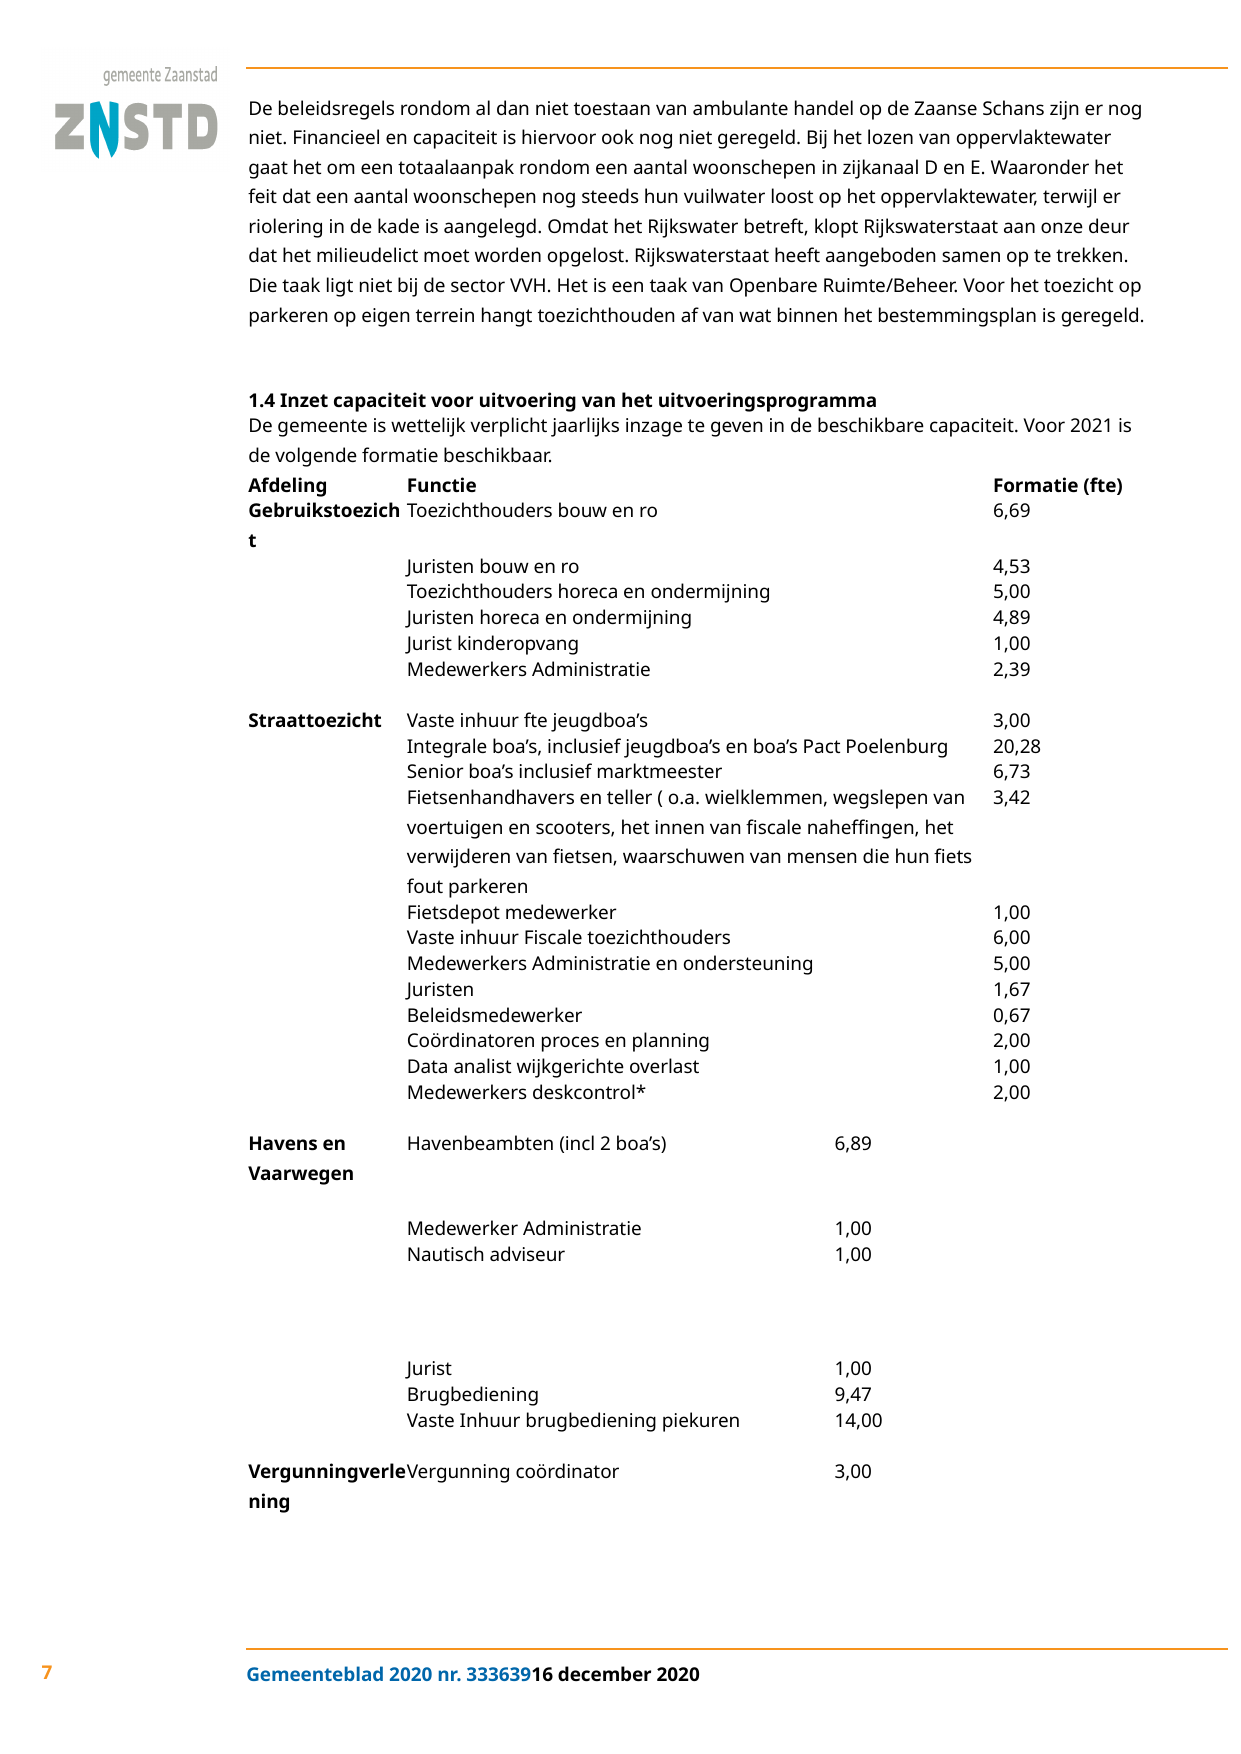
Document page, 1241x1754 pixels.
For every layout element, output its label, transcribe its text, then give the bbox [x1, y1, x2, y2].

table_cell Gebruikstoezicht [248, 498, 407, 553]
table_cell Medewerkers deskcontrol* [407, 1079, 993, 1105]
table_cell 3,00 [993, 707, 1152, 733]
table_cell 3,00 [834, 1459, 1152, 1602]
table_cell [248, 604, 407, 630]
table_cell 5,00 [993, 950, 1152, 976]
table_cell 3,42 [993, 784, 1152, 899]
table_cell 4,53 [993, 553, 1152, 578]
table_cell 1,00 [834, 1241, 1152, 1356]
table_cell [248, 656, 407, 681]
table_cell Vergunning coördinator [407, 1459, 834, 1602]
table_cell Havenbeambten (incl 2 boa’s) [407, 1130, 834, 1215]
table_cell Medewerker Administratie [407, 1215, 834, 1241]
table_header Formatie (fte) [993, 472, 1152, 497]
table_cell [248, 899, 407, 924]
table_cell Fietsdepot medewerker [407, 899, 993, 924]
table_cell [248, 1079, 407, 1105]
table_cell [248, 681, 407, 707]
table_cell Vaste Inhuur brugbediening piekuren [407, 1407, 834, 1433]
table_cell Data analist wijkgerichte overlast [407, 1053, 993, 1079]
table_cell 2,00 [993, 1028, 1152, 1053]
table_cell [834, 1105, 1152, 1130]
table_cell 6,89 [834, 1130, 1152, 1215]
table_cell [248, 1002, 407, 1027]
table_cell Medewerkers Administratie [407, 656, 993, 681]
table_cell Juristen [407, 976, 993, 1002]
table_cell Beleidsmedewerker [407, 1002, 993, 1027]
table_cell [248, 925, 407, 950]
table_cell [407, 1105, 834, 1130]
text 1.4 Inzet capaciteit voor uitvoering van het uitvoeringsprogramma [248, 387, 1152, 412]
table_cell 1,00 [834, 1215, 1152, 1241]
table_cell [248, 950, 407, 976]
table_cell 2,00 [993, 1079, 1152, 1105]
table_cell Jurist [407, 1356, 834, 1381]
table_cell Nautisch adviseur [407, 1241, 834, 1356]
table_cell [993, 681, 1152, 707]
table_cell [248, 1028, 407, 1053]
table_cell 6,00 [993, 925, 1152, 950]
table_cell 1,00 [993, 1053, 1152, 1079]
table_cell [248, 1215, 407, 1241]
table_cell Havens en Vaarwegen [248, 1130, 407, 1215]
table_cell 6,73 [993, 759, 1152, 784]
table_cell [248, 733, 407, 759]
table_cell [248, 1381, 407, 1407]
text De gemeente is wettelijk verplicht jaarlijks inzage te geven in de beschikbare capaciteit. Voor 2021 is de volgende formatie beschikbaar. [248, 412, 1152, 468]
table_cell 4,89 [993, 604, 1152, 630]
table_cell [407, 1433, 834, 1458]
table_cell [248, 1241, 407, 1356]
table_cell [248, 1105, 407, 1130]
table_cell Vergunningverlening [248, 1459, 407, 1602]
table_cell Toezichthouders horeca en ondermijning [407, 579, 993, 604]
table_cell [407, 681, 993, 707]
table_header Afdeling [248, 472, 407, 497]
table_cell 1,67 [993, 976, 1152, 1002]
table_cell Integrale boa’s, inclusief jeugdboa’s en boa’s Pact Poelenburg [407, 733, 993, 759]
table_cell Vaste inhuur fte jeugdboa’s [407, 707, 993, 733]
text De beleidsregels rondom al dan niet toestaan van ambulante handel op de Zaanse Schans zijn er nog niet. Financieel en capaciteit is hiervoor ook nog niet geregeld. Bij het lozen van oppervlaktewater gaat het om een totaalaanpak rondom een aantal woonschepen in zijkanaal D en E. Waaronder het feit dat een aantal woonschepen nog steeds hun vuilwater loost op het oppervlaktewater, terwijl er riolering in de kade is aangelegd. Omdat het Rijkswater betreft, klopt Rijkswaterstaat aan onze deur dat het milieudelict moet worden opgelost. Rijkswaterstaat heeft aangeboden samen op te trekken. Die taak ligt niet bij de sector VVH. Het is een taak van Openbare Ruimte/Beheer. Voor het toezicht op parkeren op eigen terrein hangt toezichthouden af van wat binnen het bestemmingsplan is geregeld. [248, 95, 1152, 328]
table_cell Juristen horeca en ondermijning [407, 604, 993, 630]
picture [41, 47, 231, 172]
table_cell Juristen bouw en ro [407, 553, 993, 578]
table_cell Senior boa’s inclusief marktmeester [407, 759, 993, 784]
table_cell 6,69 [993, 498, 1152, 553]
table_cell [248, 579, 407, 604]
table_cell Toezichthouders bouw en ro [407, 498, 993, 553]
table_cell Fietsenhandhavers en teller ( o.a. wielklemmen, wegslepen van voertuigen en scooters, het innen van fiscale naheffingen, het verwijderen van fietsen, waarschuwen van mensen die hun fiets fout parkeren [407, 784, 993, 899]
table_cell [248, 630, 407, 656]
table_cell [248, 759, 407, 784]
table_cell Medewerkers Administratie en ondersteuning [407, 950, 993, 976]
table_cell [834, 1433, 1152, 1458]
table_cell Coördinatoren proces en planning [407, 1028, 993, 1053]
table_cell 1,00 [993, 899, 1152, 924]
table_cell Jurist kinderopvang [407, 630, 993, 656]
table_cell Brugbediening [407, 1381, 834, 1407]
table_cell Straattoezicht [248, 707, 407, 733]
table_cell [248, 976, 407, 1002]
table_cell Vaste inhuur Fiscale toezichthouders [407, 925, 993, 950]
table_cell [248, 784, 407, 899]
table_cell 0,67 [993, 1002, 1152, 1027]
table_cell 1,00 [993, 630, 1152, 656]
table_cell [248, 1356, 407, 1381]
table_cell 9,47 [834, 1381, 1152, 1407]
table_cell [248, 553, 407, 578]
table_cell 1,00 [834, 1356, 1152, 1381]
table_cell 20,28 [993, 733, 1152, 759]
table_cell [248, 1407, 407, 1433]
table_cell 14,00 [834, 1407, 1152, 1433]
table_cell [248, 1433, 407, 1458]
table_cell 2,39 [993, 656, 1152, 681]
table_cell 5,00 [993, 579, 1152, 604]
table_cell [248, 1053, 407, 1079]
table_header Functie [407, 472, 993, 497]
